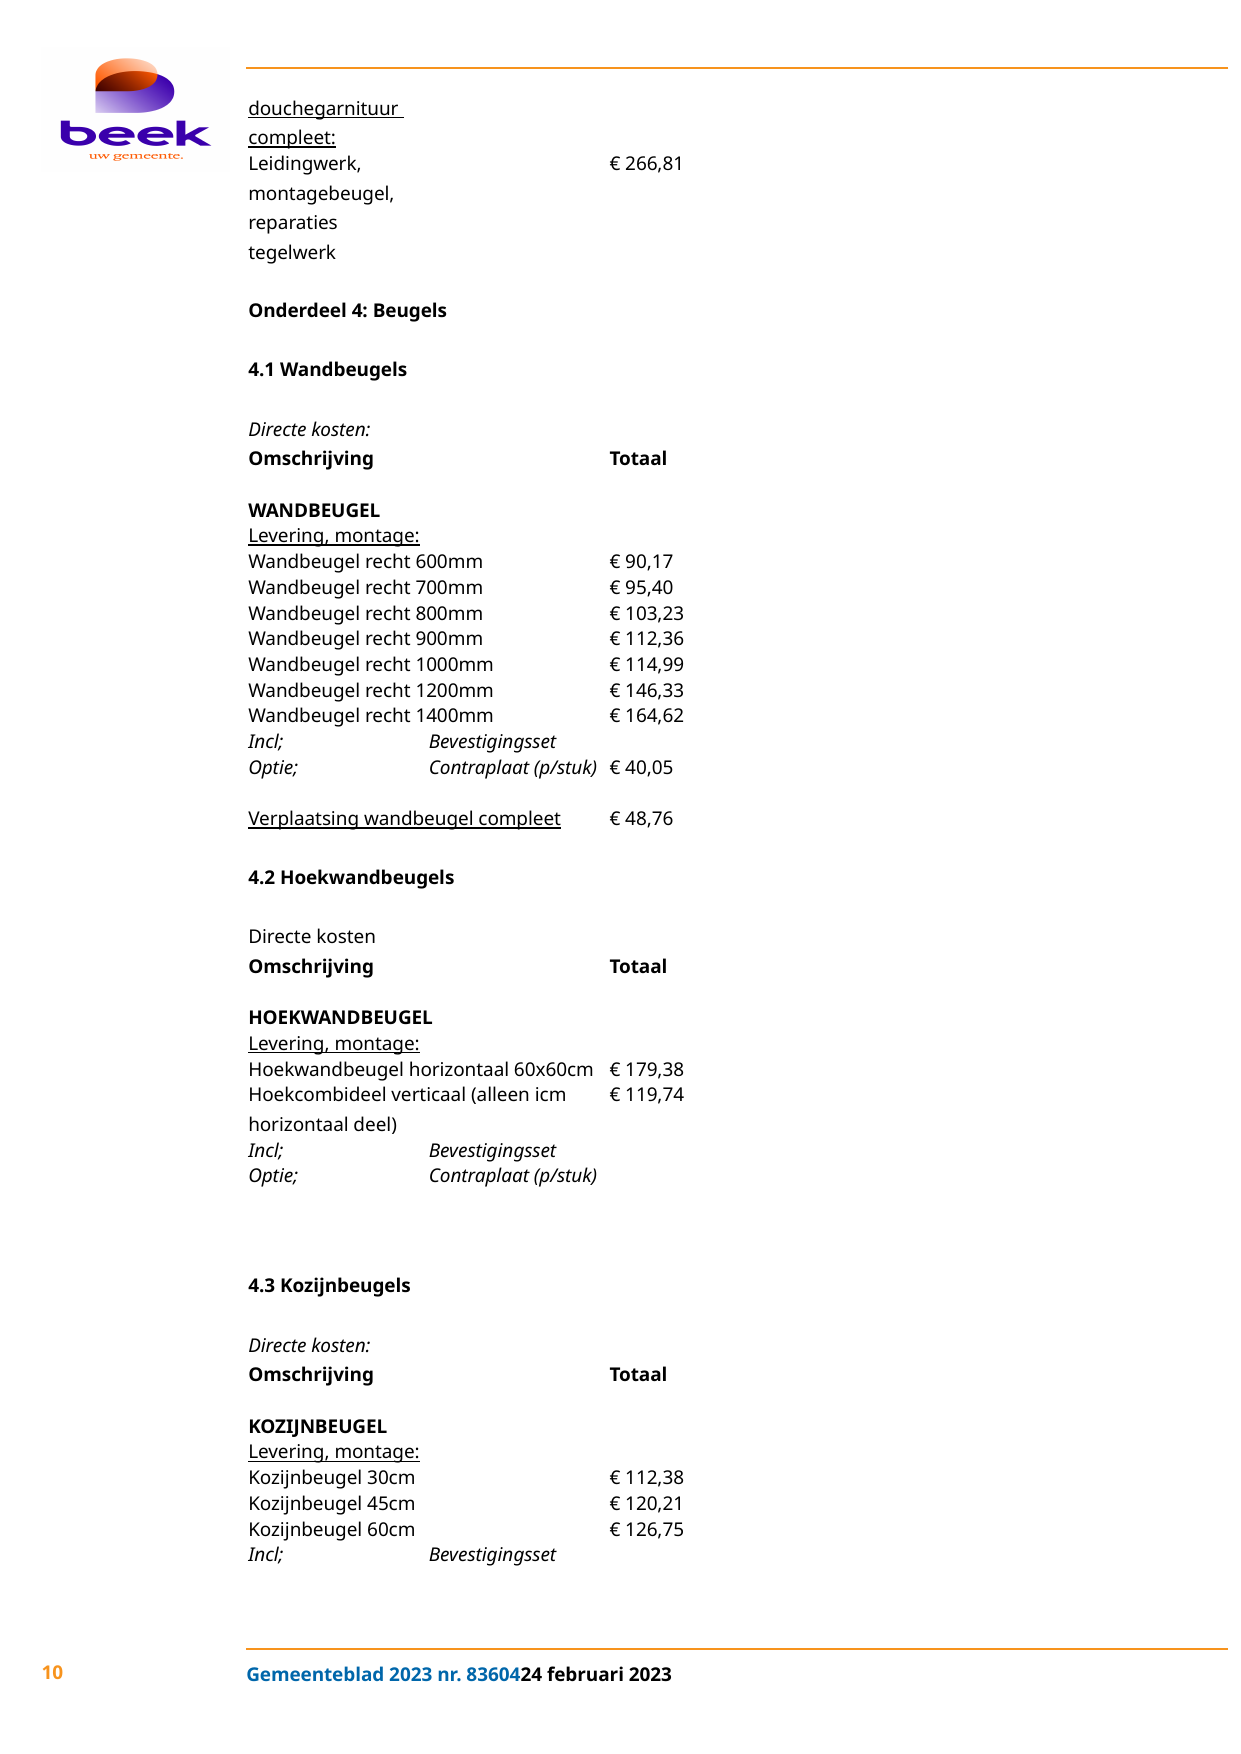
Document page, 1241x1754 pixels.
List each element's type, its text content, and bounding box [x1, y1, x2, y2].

table_cell [429, 95, 609, 150]
table_header Totaal [609, 1362, 790, 1413]
table_cell [971, 1056, 1152, 1082]
table_cell [971, 1516, 1152, 1542]
table_cell [248, 1568, 429, 1593]
table_cell Bevestigingsset [429, 1137, 609, 1163]
table_cell [971, 548, 1152, 574]
table_cell € 90,17 [609, 548, 790, 574]
text 4.3 Kozijnbeugels [248, 1273, 1152, 1298]
table_cell [609, 523, 790, 548]
table_cell [609, 729, 790, 754]
table_cell [790, 1413, 971, 1439]
table_cell [971, 1568, 1152, 1593]
table_cell HOEKWANDBEUGEL [248, 1005, 609, 1030]
table_cell [790, 1439, 971, 1464]
table_cell [248, 1214, 429, 1240]
table_cell [429, 1189, 609, 1214]
text Onderdeel 4: Beugels [248, 297, 1152, 323]
table_cell Verplaatsing wandbeugel compleet [248, 806, 609, 831]
table_cell [971, 1214, 1152, 1240]
table_cell [609, 780, 790, 806]
table_cell [429, 150, 609, 264]
table_cell [609, 1005, 790, 1030]
table_header [790, 1362, 971, 1387]
table_cell € 114,99 [609, 651, 790, 677]
table_cell [971, 1439, 1152, 1464]
table_cell [429, 1214, 609, 1240]
table_cell [790, 1214, 971, 1240]
table_cell KOZIJNBEUGEL [248, 1413, 609, 1439]
table_cell [971, 1542, 1152, 1567]
table_cell [790, 1163, 971, 1188]
table_cell Bevestigingsset [429, 729, 609, 754]
table_cell [609, 1439, 790, 1464]
table_cell [971, 806, 1152, 831]
table_cell Kozijnbeugel 45cm [248, 1490, 609, 1516]
table_header Omschrijving [248, 445, 609, 497]
table_cell [971, 1189, 1152, 1214]
table_cell [971, 1413, 1152, 1439]
table_cell [971, 651, 1152, 677]
table_cell Contraplaat (p/stuk) [429, 1163, 609, 1188]
table_cell € 164,62 [609, 703, 790, 728]
table_cell Wandbeugel recht 1000mm [248, 651, 609, 677]
table_cell [790, 1568, 971, 1593]
table_cell [971, 703, 1152, 728]
table_cell [971, 574, 1152, 600]
table_cell Levering, montage: [248, 1439, 609, 1464]
table_cell [790, 1082, 971, 1137]
table_cell [790, 1137, 971, 1163]
table_cell [790, 95, 971, 150]
table_cell [971, 677, 1152, 703]
table_cell [971, 1005, 1152, 1030]
table_cell [429, 1568, 609, 1593]
text Directe kosten: [248, 1332, 1152, 1358]
text Directe kosten [248, 923, 1152, 949]
table_cell [971, 754, 1152, 780]
table_cell [790, 574, 971, 600]
table_cell [971, 979, 1152, 1004]
table_cell € 48,76 [609, 806, 790, 831]
text 4.2 Hoekwandbeugels [248, 864, 1152, 890]
table_cell [971, 497, 1152, 523]
text 4.1 Wandbeugels [248, 357, 1152, 382]
table_cell Wandbeugel recht 900mm [248, 626, 609, 651]
table_cell € 179,38 [609, 1056, 790, 1082]
table_cell [790, 1542, 971, 1567]
table_cell Contraplaat (p/stuk) [429, 754, 609, 780]
table_cell [790, 471, 971, 497]
table_cell € 112,38 [609, 1465, 790, 1490]
table_cell € 126,75 [609, 1516, 790, 1542]
table_cell [971, 523, 1152, 548]
table_cell [790, 806, 971, 831]
table_cell € 266,81 [609, 150, 790, 264]
table_cell [971, 780, 1152, 806]
table_cell [790, 150, 971, 264]
table_cell Incl; [248, 1542, 429, 1567]
table_cell [790, 1490, 971, 1516]
table_cell [609, 1413, 790, 1439]
table_header Totaal [609, 445, 790, 497]
table_cell [609, 1137, 790, 1163]
table_cell Hoekcombideel verticaal (alleen icm horizontaal deel) [248, 1082, 609, 1137]
table_cell [790, 703, 971, 728]
table_cell [609, 95, 790, 150]
table_cell [971, 1163, 1152, 1188]
table_cell Optie; [248, 1163, 429, 1188]
table_cell Incl; [248, 729, 429, 754]
table_cell [790, 677, 971, 703]
table_cell Kozijnbeugel 60cm [248, 1516, 609, 1542]
table_cell Incl; [248, 1137, 429, 1163]
table_cell [790, 979, 971, 1004]
table_header Omschrijving [248, 1362, 609, 1413]
table_cell [971, 150, 1152, 264]
table_cell € 120,21 [609, 1490, 790, 1516]
table_cell [609, 1542, 790, 1567]
table_cell [790, 523, 971, 548]
table_header [790, 445, 971, 471]
table_cell [609, 1030, 790, 1056]
table_cell [790, 754, 971, 780]
table_cell [609, 1568, 790, 1593]
table_cell [790, 1030, 971, 1056]
table_cell € 119,74 [609, 1082, 790, 1137]
table_cell [790, 1005, 971, 1030]
text Directe kosten: [248, 416, 1152, 441]
table_cell [790, 729, 971, 754]
table_cell Wandbeugel recht 800mm [248, 600, 609, 626]
table_cell [971, 600, 1152, 626]
table_cell [971, 95, 1152, 150]
table_cell [971, 1137, 1152, 1163]
table_cell [971, 729, 1152, 754]
table_cell [790, 1516, 971, 1542]
table_cell [971, 1030, 1152, 1056]
table_cell € 95,40 [609, 574, 790, 600]
table_cell Leidingwerk, montagebeugel, reparaties tegelwerk [248, 150, 429, 264]
table_cell douchegarnituur compleet: [248, 95, 429, 150]
table_header [790, 953, 971, 979]
table_cell [248, 1189, 429, 1214]
table_cell Levering, montage: [248, 523, 609, 548]
table_cell Optie; [248, 754, 429, 780]
table_cell Levering, montage: [248, 1030, 609, 1056]
table_cell [429, 780, 609, 806]
table_cell Wandbeugel recht 600mm [248, 548, 609, 574]
table_cell [790, 1465, 971, 1490]
table_cell [971, 626, 1152, 651]
table_cell [248, 780, 429, 806]
table_cell [609, 1189, 790, 1214]
table_cell [971, 1490, 1152, 1516]
table_cell [790, 1189, 971, 1214]
table_cell € 112,36 [609, 626, 790, 651]
table_cell Bevestigingsset [429, 1542, 609, 1567]
table_cell [971, 1387, 1152, 1413]
table_cell [609, 1163, 790, 1188]
table_cell [609, 1214, 790, 1240]
table_cell Wandbeugel recht 1400mm [248, 703, 609, 728]
table_cell [790, 1387, 971, 1413]
table_cell [971, 471, 1152, 497]
table_cell [971, 1465, 1152, 1490]
table_cell [790, 651, 971, 677]
table_cell [790, 626, 971, 651]
table_cell [609, 497, 790, 523]
table_header Totaal [609, 953, 790, 1004]
table_cell Hoekwandbeugel horizontaal 60x60cm [248, 1056, 609, 1082]
table_cell € 40,05 [609, 754, 790, 780]
table_cell [790, 548, 971, 574]
table_cell € 103,23 [609, 600, 790, 626]
table_cell [790, 600, 971, 626]
table_cell Wandbeugel recht 700mm [248, 574, 609, 600]
table_cell [790, 780, 971, 806]
table_cell € 146,33 [609, 677, 790, 703]
table_cell Wandbeugel recht 1200mm [248, 677, 609, 703]
table_cell Kozijnbeugel 30cm [248, 1465, 609, 1490]
table_header Omschrijving [248, 953, 609, 1004]
table_cell [790, 1056, 971, 1082]
picture [41, 47, 231, 172]
table_cell [790, 497, 971, 523]
table_cell WANDBEUGEL [248, 497, 609, 523]
table_cell [971, 1082, 1152, 1137]
